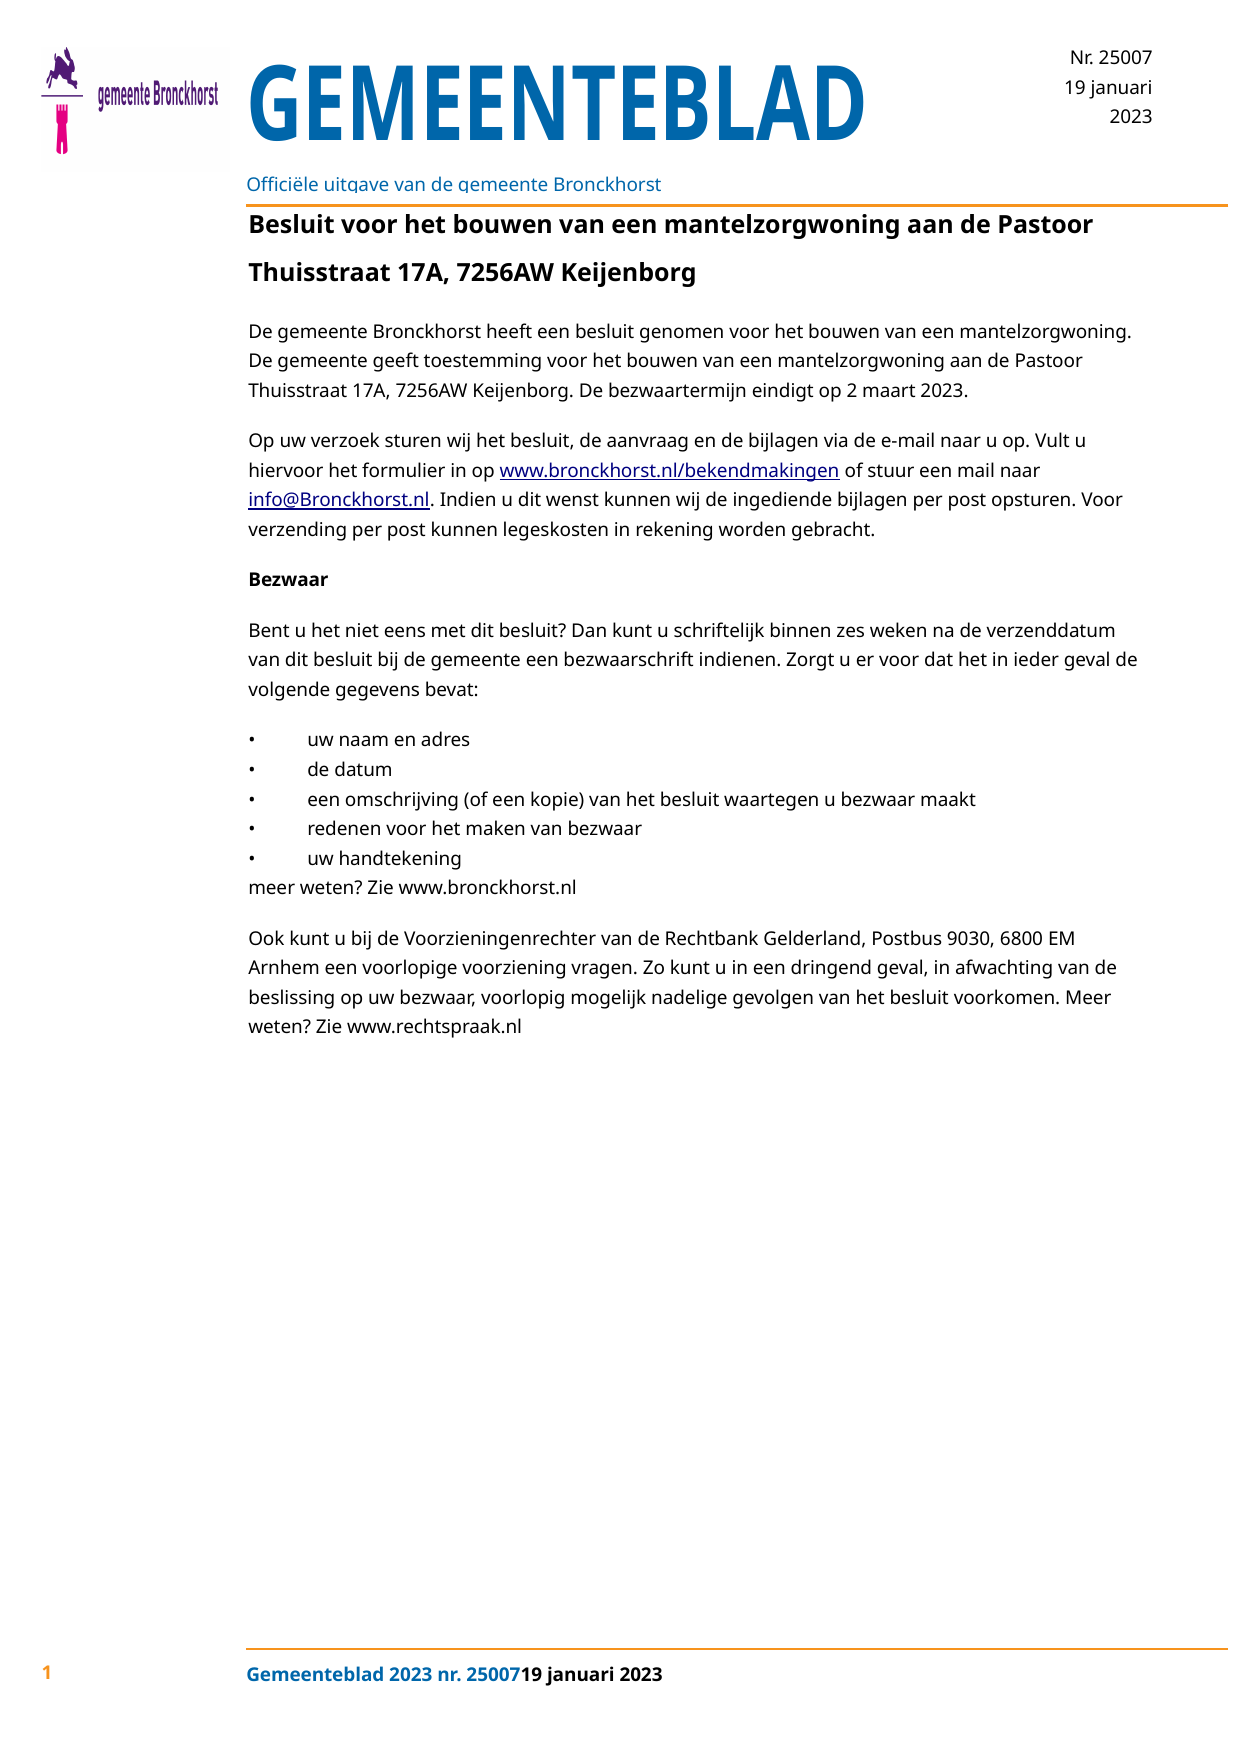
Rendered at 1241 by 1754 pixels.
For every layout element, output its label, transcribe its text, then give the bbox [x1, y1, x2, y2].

list de datum [248, 756, 1152, 782]
list een omschrijving (of een kopie) van het besluit waartegen u bezwaar maakt [248, 786, 1152, 812]
text Bent u het niet eens met dit besluit? Dan kunt u schriftelijk binnen zes weken na de verzenddatum van dit besluit bij de gemeente een bezwaarschrift indienen. Zorgt u er voor dat het in ieder geval de volgende gegevens bevat: [248, 617, 1152, 702]
list uw naam en adres [248, 727, 1152, 752]
text meer weten? Zie www.bronckhorst.nl [248, 874, 1152, 900]
list redenen voor het maken van bezwaar [248, 815, 1152, 841]
picture [41, 47, 231, 172]
text Op uw verzoek sturen wij het besluit, de aanvraag en de bijlagen via de e-mail naar u op. Vult u hiervoor het formulier in op www.bronckhorst.nl/bekendmakingen of stuur een mail naar info@Bronckhorst.nl. Indien u dit wenst kunnen wij de ingediende bijlagen per post opsturen. Voor verzending per post kunnen legeskosten in rekening worden gebracht. [248, 427, 1152, 542]
list uw handtekening [248, 845, 1152, 871]
text Besluit voor het bouwen van een mantelzorgwoning aan de Pastoor Thuisstraat 17A, 7256AW Keijenborg [248, 207, 1152, 288]
text Bezwaar [248, 567, 1152, 592]
text Ook kunt u bij de Voorzieningenrechter van de Rechtbank Gelderland, Postbus 9030, 6800 EM Arnhem een voorlopige voorziening vragen. Zo kunt u in een dringend geval, in afwachting van de beslissing op uw bezwaar, voorlopig mogelijk nadelige gevolgen van het besluit voorkomen. Meer weten? Zie www.rechtspraak.nl [248, 925, 1152, 1039]
text De gemeente Bronckhorst heeft een besluit genomen voor het bouwen van een mantelzorgwoning. De gemeente geeft toestemming voor het bouwen van een mantelzorgwoning aan de Pastoor Thuisstraat 17A, 7256AW Keijenborg. De bezwaartermijn eindigt op 2 maart 2023. [248, 318, 1152, 403]
